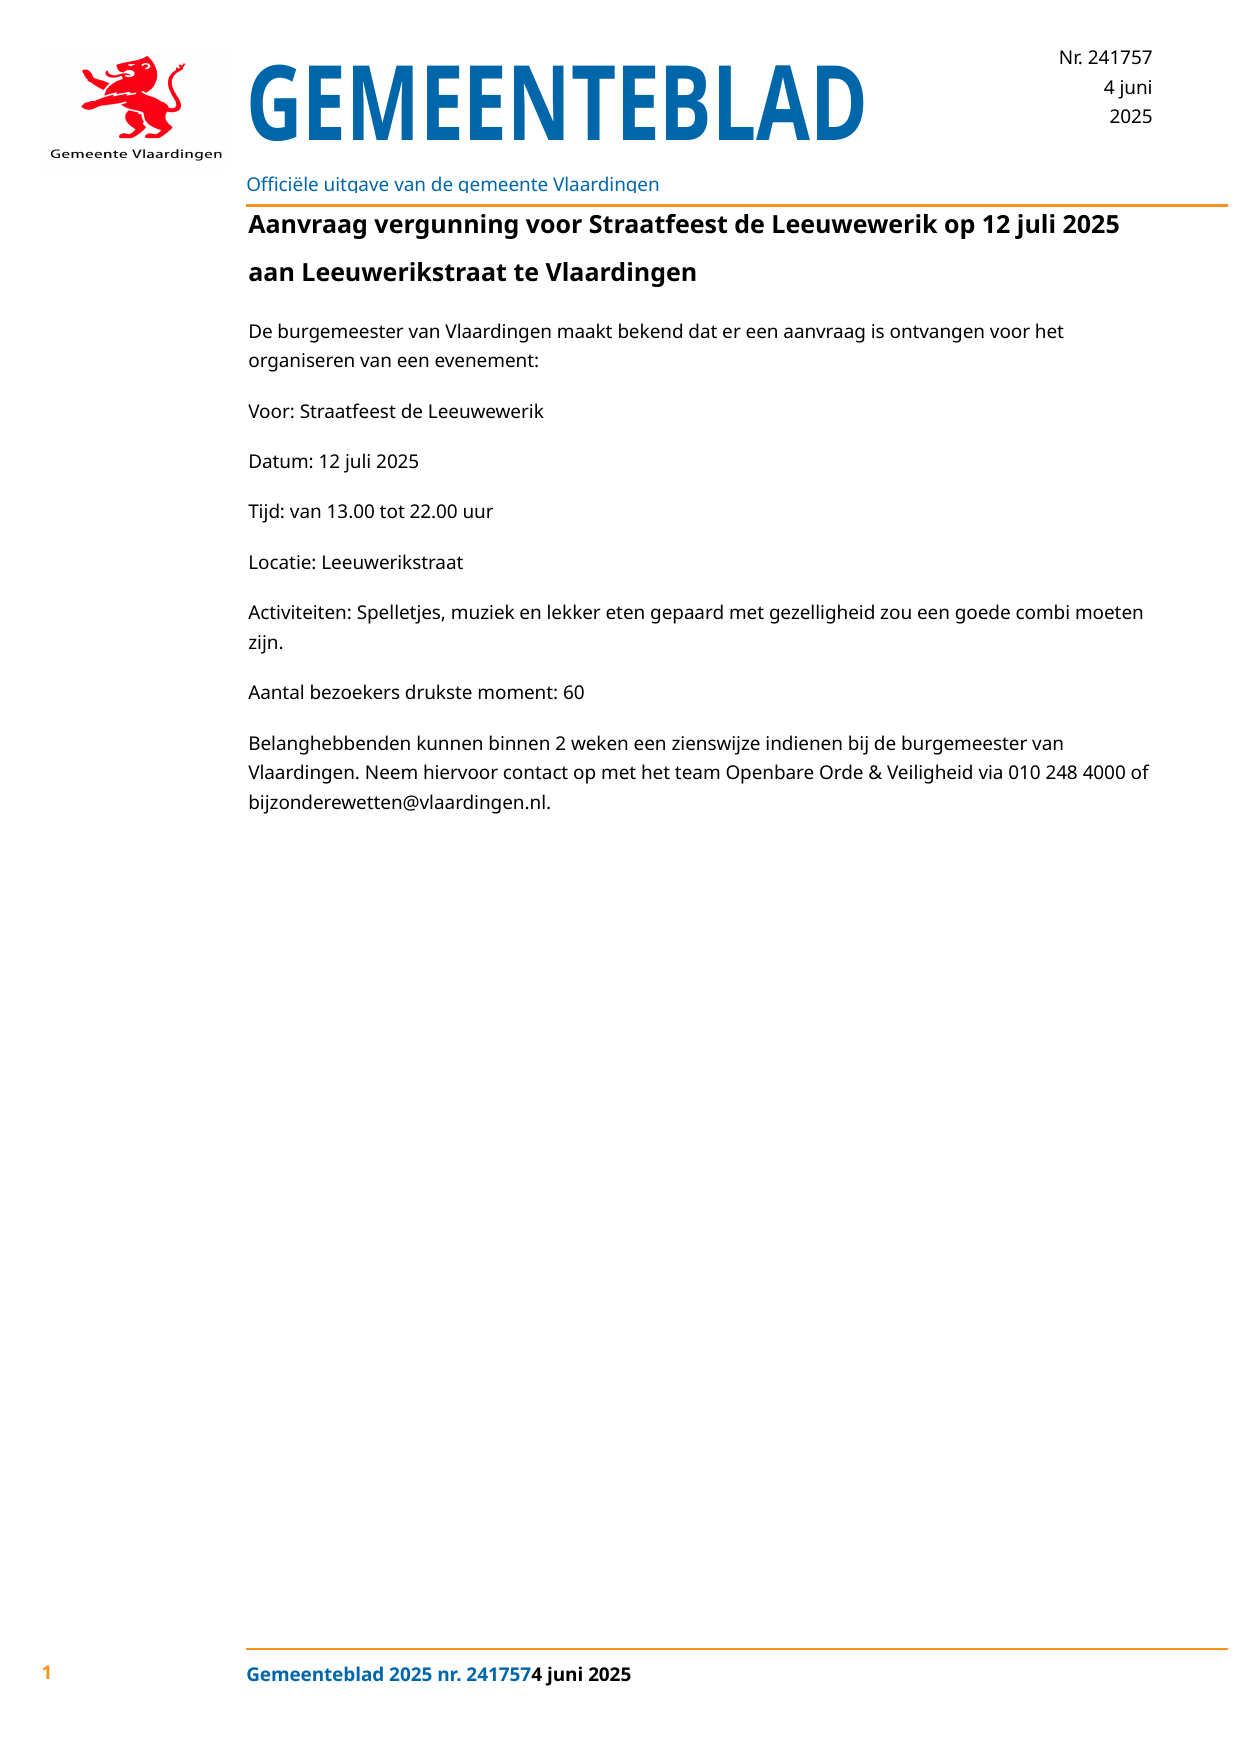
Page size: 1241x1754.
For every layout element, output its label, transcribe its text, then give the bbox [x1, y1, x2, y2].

text Activiteiten: Spelletjes, muziek en lekker eten gepaard met gezelligheid zou een goede combi moeten zijn. [248, 599, 1152, 655]
text De burgemeester van Vlaardingen maakt bekend dat er een aanvraag is ontvangen voor het organiseren van een evenement: [248, 318, 1152, 373]
text Datum: 12 juli 2025 [248, 448, 1152, 474]
text Aantal bezoekers drukste moment: 60 [248, 679, 1152, 705]
picture [41, 47, 231, 172]
text Tijd: van 13.00 tot 22.00 uur [248, 499, 1152, 524]
text Aanvraag vergunning voor Straatfeest de Leeuwewerik op 12 juli 2025 aan Leeuwerikstraat te Vlaardingen [248, 207, 1152, 288]
text Voor: Straatfeest de Leeuwewerik [248, 398, 1152, 424]
text Belanghebbenden kunnen binnen 2 weken een zienswijze indienen bij de burgemeester van Vlaardingen. Neem hiervoor contact op met het team Openbare Orde & Veiligheid via 010 248 4000 of bijzonderewetten@vlaardingen.nl. [248, 730, 1152, 815]
text Locatie: Leeuwerikstraat [248, 549, 1152, 575]
